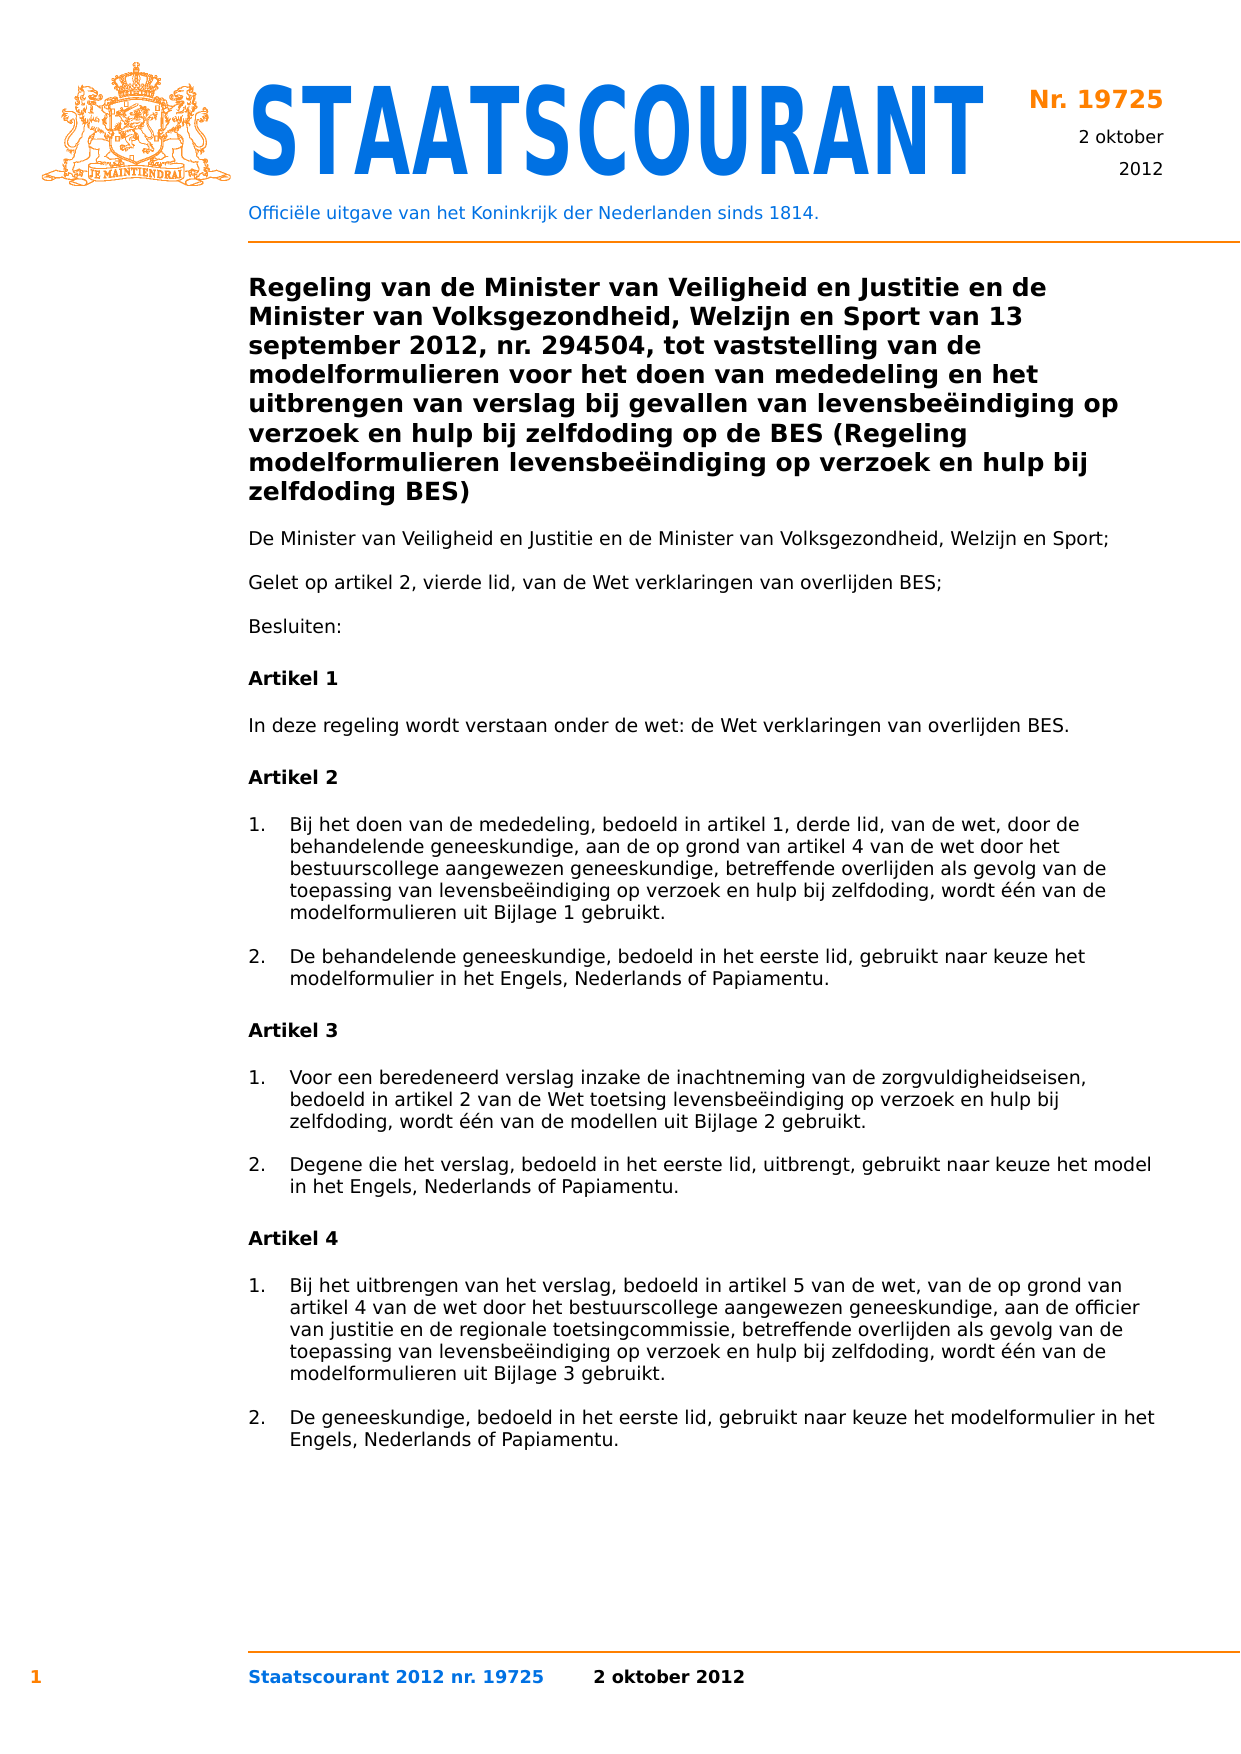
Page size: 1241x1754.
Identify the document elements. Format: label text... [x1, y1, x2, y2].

text Besluiten: [248, 616, 1163, 638]
text 2. De behandelende geneeskundige, bedoeld in het eerste lid, gebruikt naar keuze het modelformulier in het Engels, Nederlands of Papiamentu. [248, 946, 1163, 989]
table_cell 2012 [998, 153, 1240, 203]
text 1. Bij het uitbrengen van het verslag, bedoeld in artikel 5 van de wet, van de op grond van artikel 4 van de wet door het bestuurscollege aangewezen geneeskundige, aan de officier van justitie en de regionale toetsingcommissie, betreffende overlijden als gevolg van de toepassing van levensbeëindiging op verzoek en hulp bij zelfdoding, wordt één van de modelformulieren uit Bijlage 3 gebruikt. [248, 1275, 1163, 1385]
picture [41, 62, 231, 186]
subtitle Artikel 3 [248, 1019, 1163, 1042]
table_cell Officiële uitgave van het Koninkrijk der Nederlanden sinds 1814. [248, 203, 1240, 241]
subtitle Regeling van de Minister van Veiligheid en Justitie en de Minister van Volksgezondheid, Welzijn en Sport van 13 september 2012, nr. 294504, tot vaststelling van de modelformulieren voor het doen van mededeling en het uitbrengen van verslag bij gevallen van levensbeëindiging op verzoek en hulp bij zelfdoding op de BES (Regeling modelformulieren levensbeëindiging op verzoek en hulp bij zelfdoding BES) [248, 273, 1163, 506]
subtitle Artikel 1 [248, 668, 1163, 690]
text 2. De geneeskundige, bedoeld in het eerste lid, gebruikt naar keuze het modelformulier in het Engels, Nederlands of Papiamentu. [248, 1407, 1163, 1451]
text In deze regeling wordt verstaan onder de wet: de Wet verklaringen van overlijden BES. [248, 715, 1163, 737]
table_header STAATSCOURANT [248, 62, 998, 203]
subtitle Artikel 4 [248, 1228, 1163, 1250]
text 2. Degene die het verslag, bedoeld in het eerste lid, uitbrengt, gebruikt naar keuze het model in het Engels, Nederlands of Papiamentu. [248, 1154, 1163, 1198]
text Gelet op artikel 2, vierde lid, van de Wet verklaringen van overlijden BES; [248, 572, 1163, 594]
text 1. Bij het doen van de mededeling, bedoeld in artikel 1, derde lid, van de wet, door de behandelende geneeskundige, aan de op grond van artikel 4 van de wet door het bestuurscollege aangewezen geneeskundige, betreffende overlijden als gevolg van de toepassing van levensbeëindiging op verzoek en hulp bij zelfdoding, wordt één van de modelformulieren uit Bijlage 1 gebruikt. [248, 814, 1163, 924]
table_header [25, 62, 248, 241]
text De Minister van Veiligheid en Justitie en de Minister van Volksgezondheid, Welzijn en Sport; [248, 528, 1163, 550]
text 1. Voor een beredeneerd verslag inzake de inachtneming van de zorgvuldigheidseisen, bedoeld in artikel 2 van de Wet toetsing levensbeëindiging op verzoek en hulp bij zelfdoding, wordt één van de modellen uit Bijlage 2 gebruikt. [248, 1067, 1163, 1132]
table_cell 2 oktober [998, 121, 1240, 153]
table_header Nr. 19725 [998, 62, 1240, 121]
subtitle Artikel 2 [248, 767, 1163, 789]
